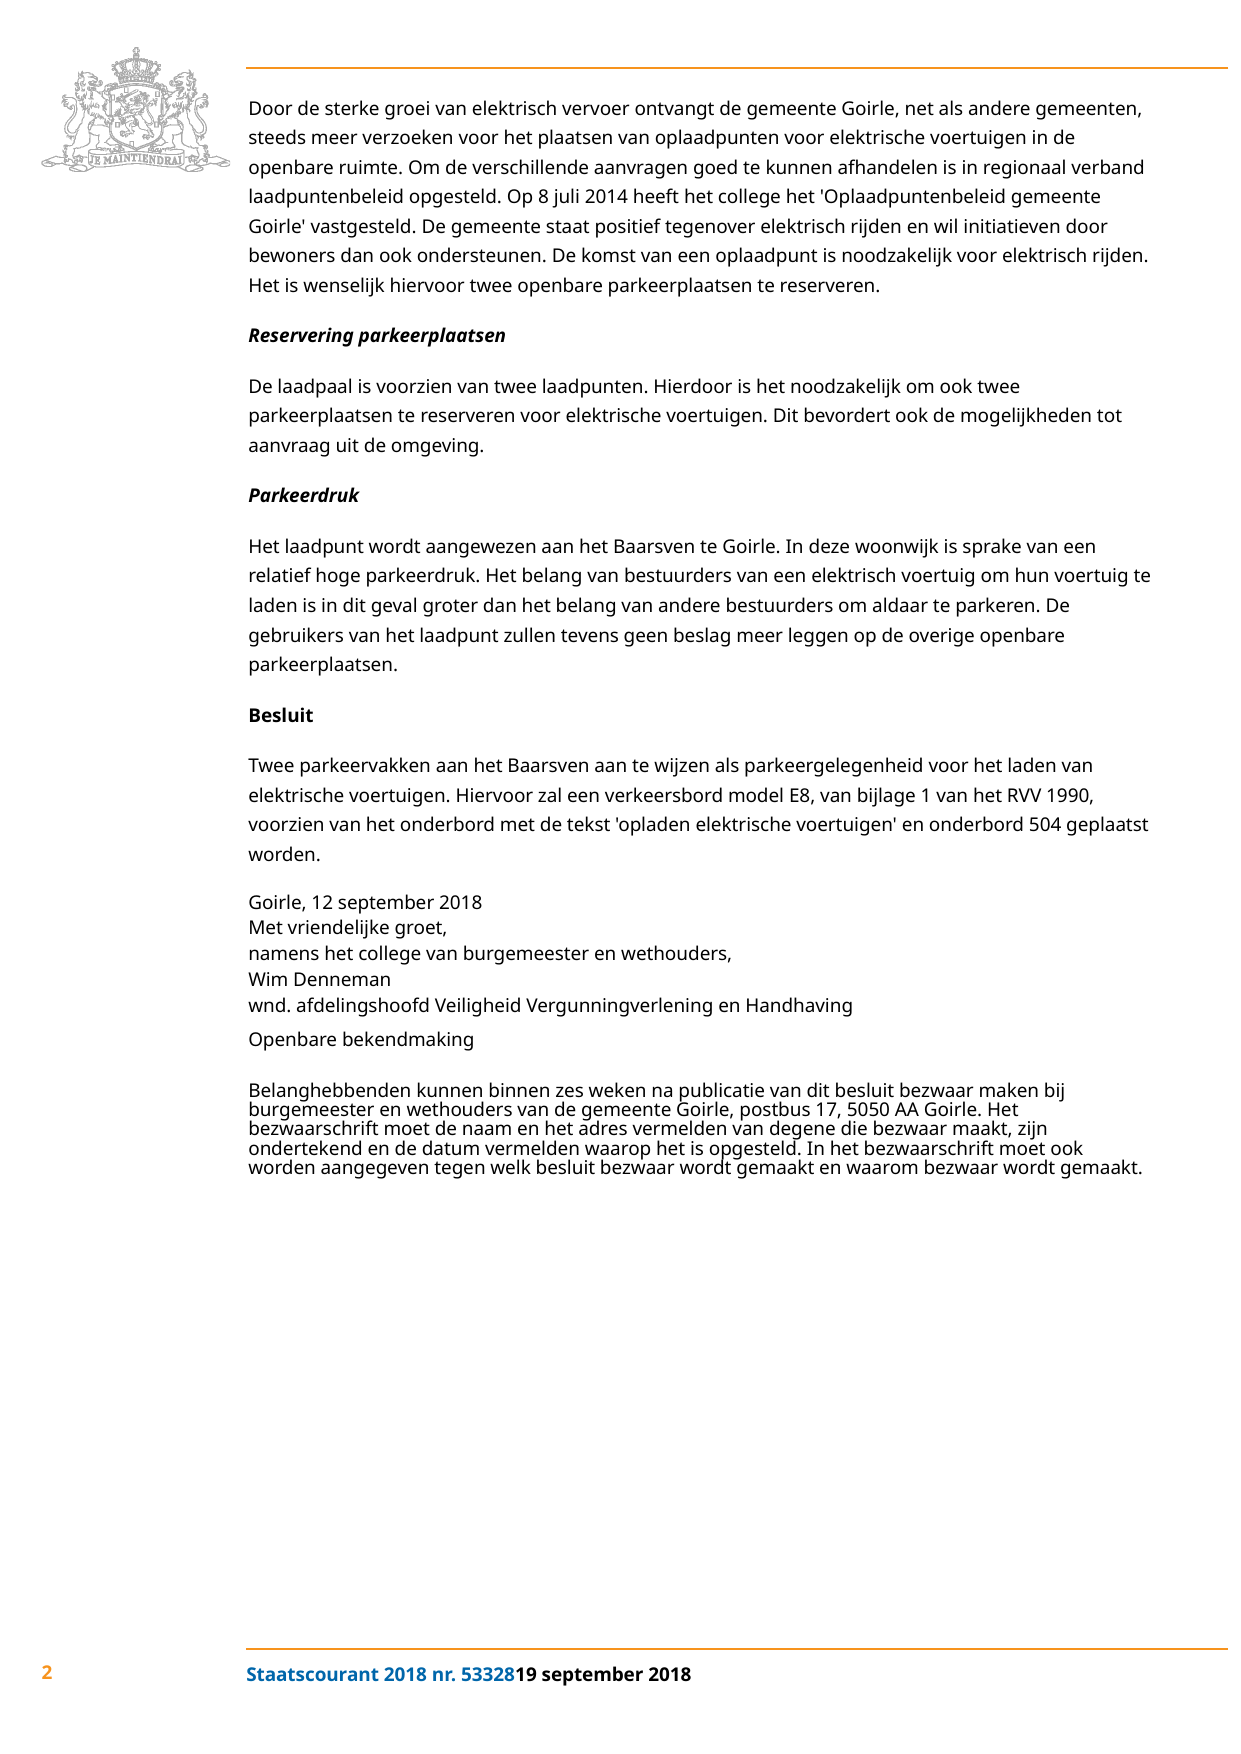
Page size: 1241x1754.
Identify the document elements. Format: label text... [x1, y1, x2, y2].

text Door de sterke groei van elektrisch vervoer ontvangt de gemeente Goirle, net als andere gemeenten, steeds meer verzoeken voor het plaatsen van oplaadpunten voor elektrische voertuigen in de openbare ruimte. Om de verschillende aanvragen goed te kunnen afhandelen is in regionaal verband laadpuntenbeleid opgesteld. Op 8 juli 2014 heeft het college het 'Oplaadpuntenbeleid gemeente Goirle' vastgesteld. De gemeente staat positief tegenover elektrisch rijden en wil initiatieven door bewoners dan ook ondersteunen. De komst van een oplaadpunt is noodzakelijk voor elektrisch rijden. Het is wenselijk hiervoor twee openbare parkeerplaatsen te reserveren. [248, 95, 1152, 298]
text Openbare bekendmaking [248, 1031, 1152, 1050]
text Met vriendelijke groet, [248, 914, 1152, 940]
text Belanghebbenden kunnen binnen zes weken na publicatie van dit besluit bezwaar maken bij burgemeester en wethouders van de gemeente Goirle, postbus 17, 5050 AA Goirle. Het bezwaarschrift moet de naam en het adres vermelden van degene die bezwaar maakt, zijn ondertekend en de datum vermelden waarop het is opgesteld. In het bezwaarschrift moet ook worden aangegeven tegen welk besluit bezwaar wordt gemaakt en waarom bezwaar wordt gemaakt. [248, 1082, 1152, 1178]
text Goirle, 12 september 2018 [248, 889, 1152, 914]
text namens het college van burgemeester en wethouders, [248, 940, 1152, 966]
text Het laadpunt wordt aangewezen aan het Baarsven te Goirle. In deze woonwijk is sprake van een relatief hoge parkeerdruk. Het belang van bestuurders van een elektrisch voertuig om hun voertuig te laden is in dit geval groter dan het belang van andere bestuurders om aldaar te parkeren. De gebruikers van het laadpunt zullen tevens geen beslag meer leggen op de overige openbare parkeerplaatsen. [248, 533, 1152, 677]
text Besluit [248, 702, 1152, 728]
text Twee parkeervakken aan het Baarsven aan te wijzen als parkeergelegenheid voor het laden van elektrische voertuigen. Hiervoor zal een verkeersbord model E8, van bijlage 1 van het RVV 1990, voorzien van het onderbord met de tekst 'opladen elektrische voertuigen' en onderbord 504 geplaatst worden. [248, 752, 1152, 867]
text Reservering parkeerplaatsen [248, 323, 1152, 348]
text wnd. afdelingshoofd Veiligheid Vergunningverlening en Handhaving [248, 992, 1152, 1017]
text De laadpaal is voorzien van twee laadpunten. Hierdoor is het noodzakelijk om ook twee parkeerplaatsen te reserveren voor elektrische voertuigen. Dit bevordert ook de mogelijkheden tot aanvraag uit de omgeving. [248, 373, 1152, 458]
text Wim Denneman [248, 966, 1152, 992]
picture [41, 47, 231, 172]
text Parkeerdruk [248, 483, 1152, 508]
